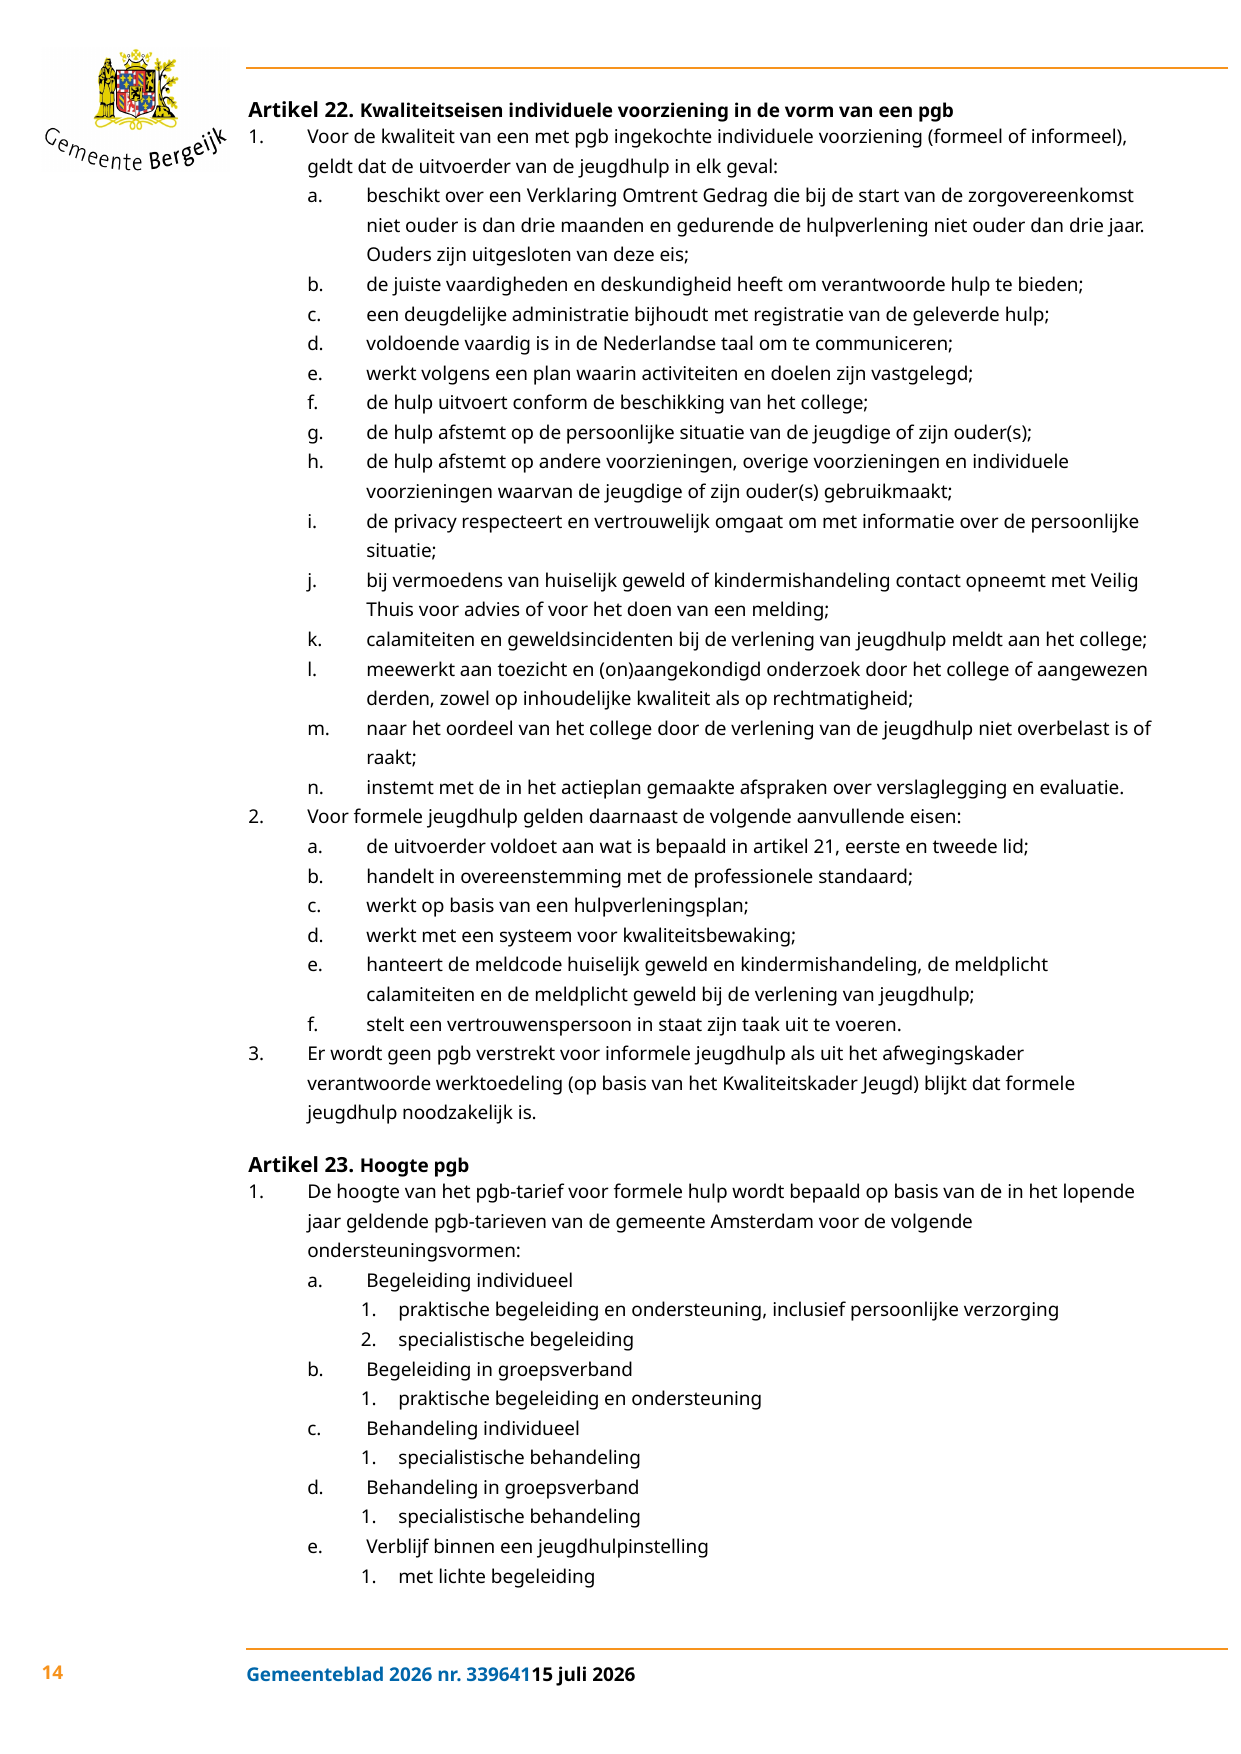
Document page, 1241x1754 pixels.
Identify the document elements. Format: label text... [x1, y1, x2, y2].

list praktische begeleiding en ondersteuning, inclusief persoonlijke verzorging [361, 1297, 1152, 1322]
list de privacy respecteert en vertrouwelijk omgaat om met informatie over de persoonlijke situatie; [307, 508, 1152, 563]
list specialistische behandeling [361, 1444, 1152, 1470]
list werkt met een systeem voor kwaliteitsbewaking; [307, 922, 1152, 948]
list werkt op basis van een hulpverleningsplan; [307, 892, 1152, 918]
list Begeleiding in groepsverband [307, 1356, 1152, 1382]
list hanteert de meldcode huiselijk geweld en kindermishandeling, de meldplicht calamiteiten en de meldplicht geweld bij de verlening van jeugdhulp; [307, 952, 1152, 1007]
list de juiste vaardigheden en deskundigheid heeft om verantwoorde hulp te bieden; [307, 271, 1152, 297]
list specialistische behandeling [361, 1504, 1152, 1529]
list Voor formele jeugdhulp gelden daarnaast de volgende aanvullende eisen: [248, 804, 1152, 829]
list Er wordt geen pgb verstrekt voor informele jeugdhulp als uit het afwegingskader verantwoorde werktoedeling (op basis van het Kwaliteitskader Jeugd) blijkt dat formele jeugdhulp noodzakelijk is. [248, 1040, 1152, 1125]
list voldoende vaardig is in de Nederlandse taal om te communiceren; [307, 330, 1152, 356]
picture [41, 47, 231, 172]
list de hulp afstemt op andere voorzieningen, overige voorzieningen en individuele voorzieningen waarvan de jeugdige of zijn ouder(s) gebruikmaakt; [307, 449, 1152, 504]
list praktische begeleiding en ondersteuning [361, 1385, 1152, 1411]
text Artikel 23. Hoogte pgb [248, 1150, 1152, 1178]
list de hulp uitvoert conform de beschikking van het college; [307, 389, 1152, 415]
list Begeleiding individueel [307, 1267, 1152, 1293]
list Voor de kwaliteit van een met pgb ingekochte individuele voorziening (formeel of informeel), geldt dat de uitvoerder van de jeugdhulp in elk geval: [248, 123, 1152, 178]
list Verblijf binnen een jeugdhulpinstelling [307, 1533, 1152, 1559]
list de uitvoerder voldoet aan wat is bepaald in artikel 21, eerste en tweede lid; [307, 833, 1152, 859]
list specialistische begeleiding [361, 1326, 1152, 1352]
list De hoogte van het pgb-tarief voor formele hulp wordt bepaald op basis van de in het lopende jaar geldende pgb-tarieven van de gemeente Amsterdam voor de volgende ondersteuningsvormen: [248, 1178, 1152, 1263]
list een deugdelijke administratie bijhoudt met registratie van de geleverde hulp; [307, 301, 1152, 326]
list Behandeling individueel [307, 1415, 1152, 1441]
list de hulp afstemt op de persoonlijke situatie van de jeugdige of zijn ouder(s); [307, 419, 1152, 445]
list beschikt over een Verklaring Omtrent Gedrag die bij de start van de zorgovereenkomst niet ouder is dan drie maanden en gedurende de hulpverlening niet ouder dan drie jaar. Ouders zijn uitgesloten van deze eis; [307, 182, 1152, 267]
list instemt met de in het actieplan gemaakte afspraken over verslaglegging en evaluatie. [307, 774, 1152, 800]
list stelt een vertrouwenspersoon in staat zijn taak uit te voeren. [307, 1011, 1152, 1036]
list Behandeling in groepsverband [307, 1474, 1152, 1500]
text Artikel 22. Kwaliteitseisen individuele voorziening in de vorm van een pgb [248, 95, 1152, 123]
list calamiteiten en geweldsincidenten bij de verlening van jeugdhulp meldt aan het college; [307, 626, 1152, 652]
list meewerkt aan toezicht en (on)aangekondigd onderzoek door het college of aangewezen derden, zowel op inhoudelijke kwaliteit als op rechtmatigheid; [307, 656, 1152, 711]
list bij vermoedens van huiselijk geweld of kindermishandeling contact opneemt met Veilig Thuis voor advies of voor het doen van een melding; [307, 567, 1152, 622]
list naar het oordeel van het college door de verlening van de jeugdhulp niet overbelast is of raakt; [307, 715, 1152, 770]
list met lichte begeleiding [361, 1563, 1152, 1589]
list handelt in overeenstemming met de professionele standaard; [307, 863, 1152, 888]
list werkt volgens een plan waarin activiteiten en doelen zijn vastgelegd; [307, 360, 1152, 386]
